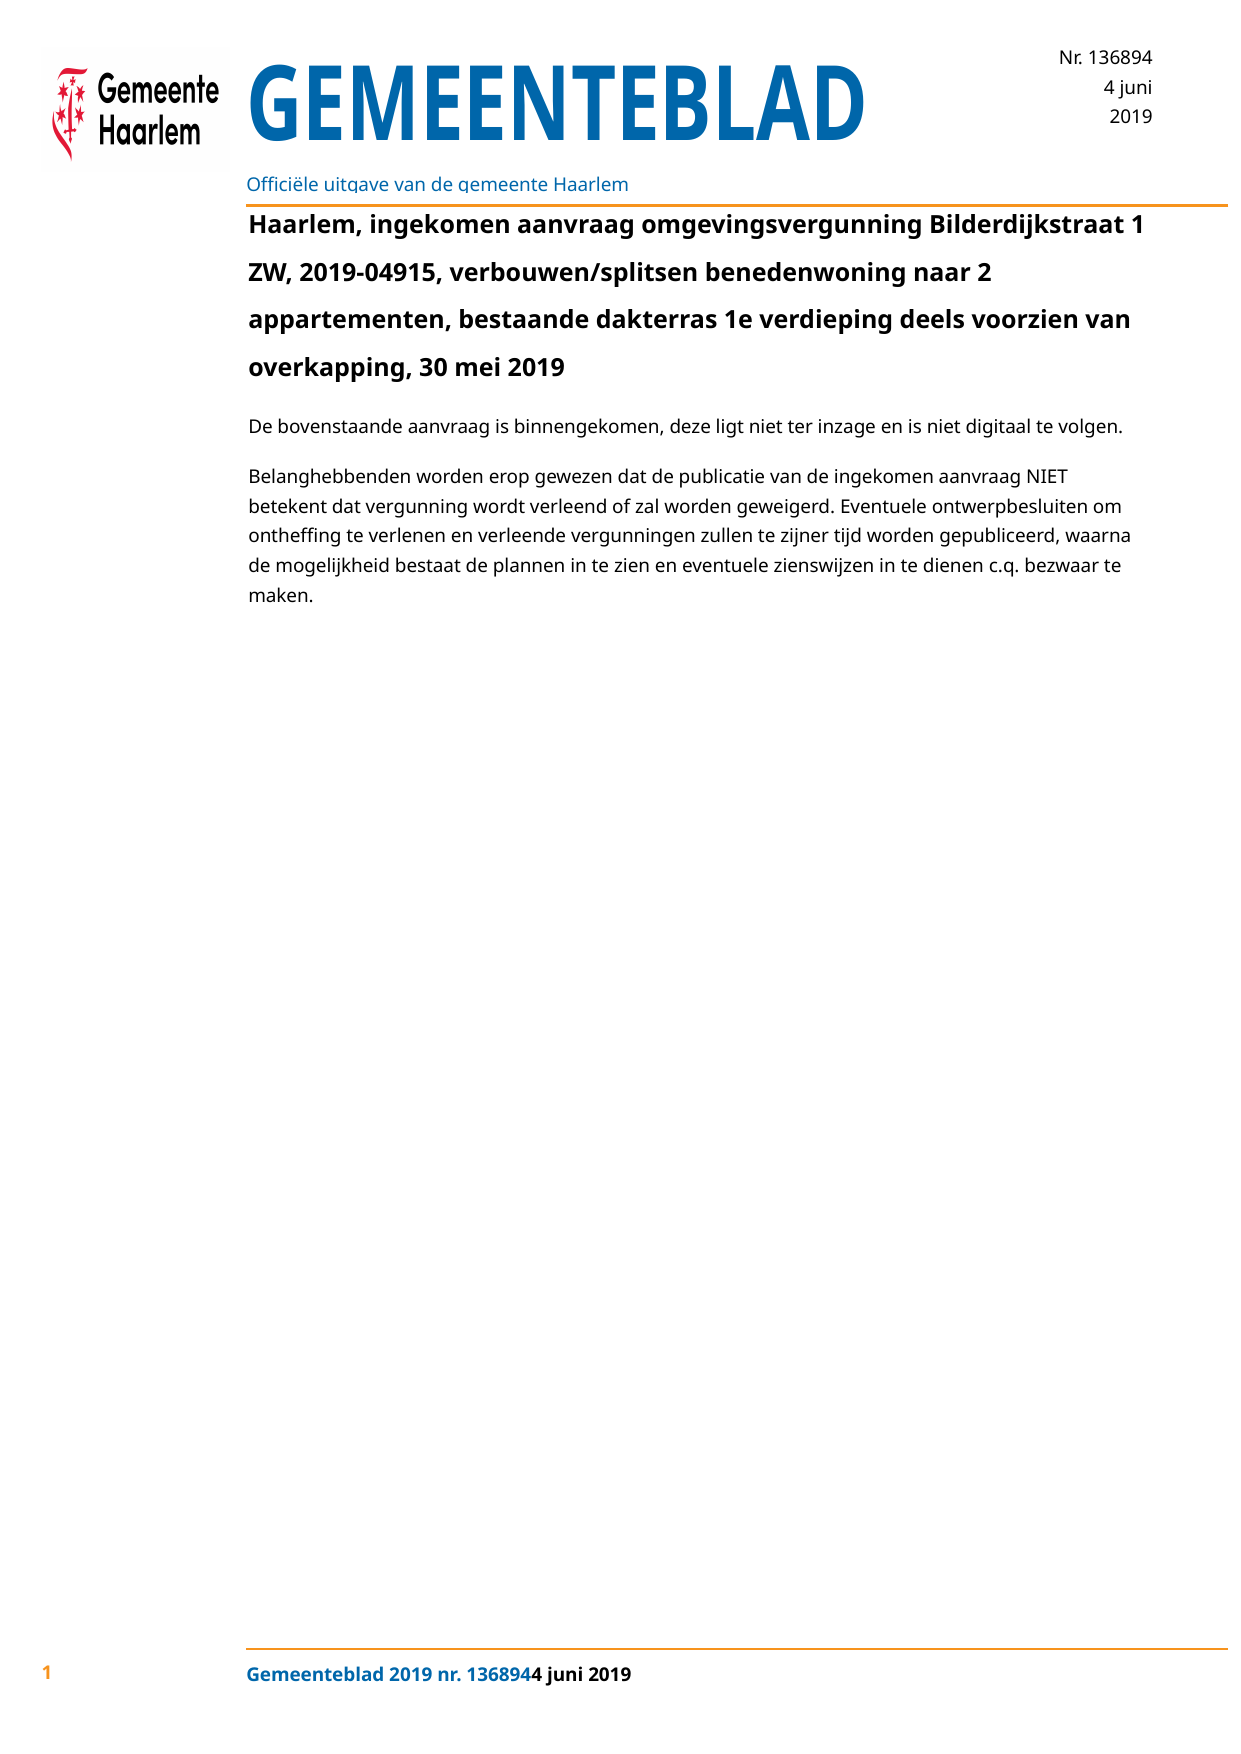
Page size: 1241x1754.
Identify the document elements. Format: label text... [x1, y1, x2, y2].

picture [41, 47, 231, 172]
text Belanghebbenden worden erop gewezen dat de publicatie van de ingekomen aanvraag NIET betekent dat vergunning wordt verleend of zal worden geweigerd. Eventuele ontwerpbesluiten om ontheffing te verlenen en verleende vergunningen zullen te zijner tijd worden gepubliceerd, waarna de mogelijkheid bestaat de plannen in te zien en eventuele zienswijzen in te dienen c.q. bezwaar te maken. [248, 463, 1152, 608]
text Haarlem, ingekomen aanvraag omgevingsvergunning Bilderdijkstraat 1 ZW, 2019-04915, verbouwen/splitsen benedenwoning naar 2 appartementen, bestaande dakterras 1e verdieping deels voorzien van overkapping, 30 mei 2019 [248, 207, 1152, 384]
text De bovenstaande aanvraag is binnengekomen, deze ligt niet ter inzage en is niet digitaal te volgen. [248, 413, 1152, 439]
